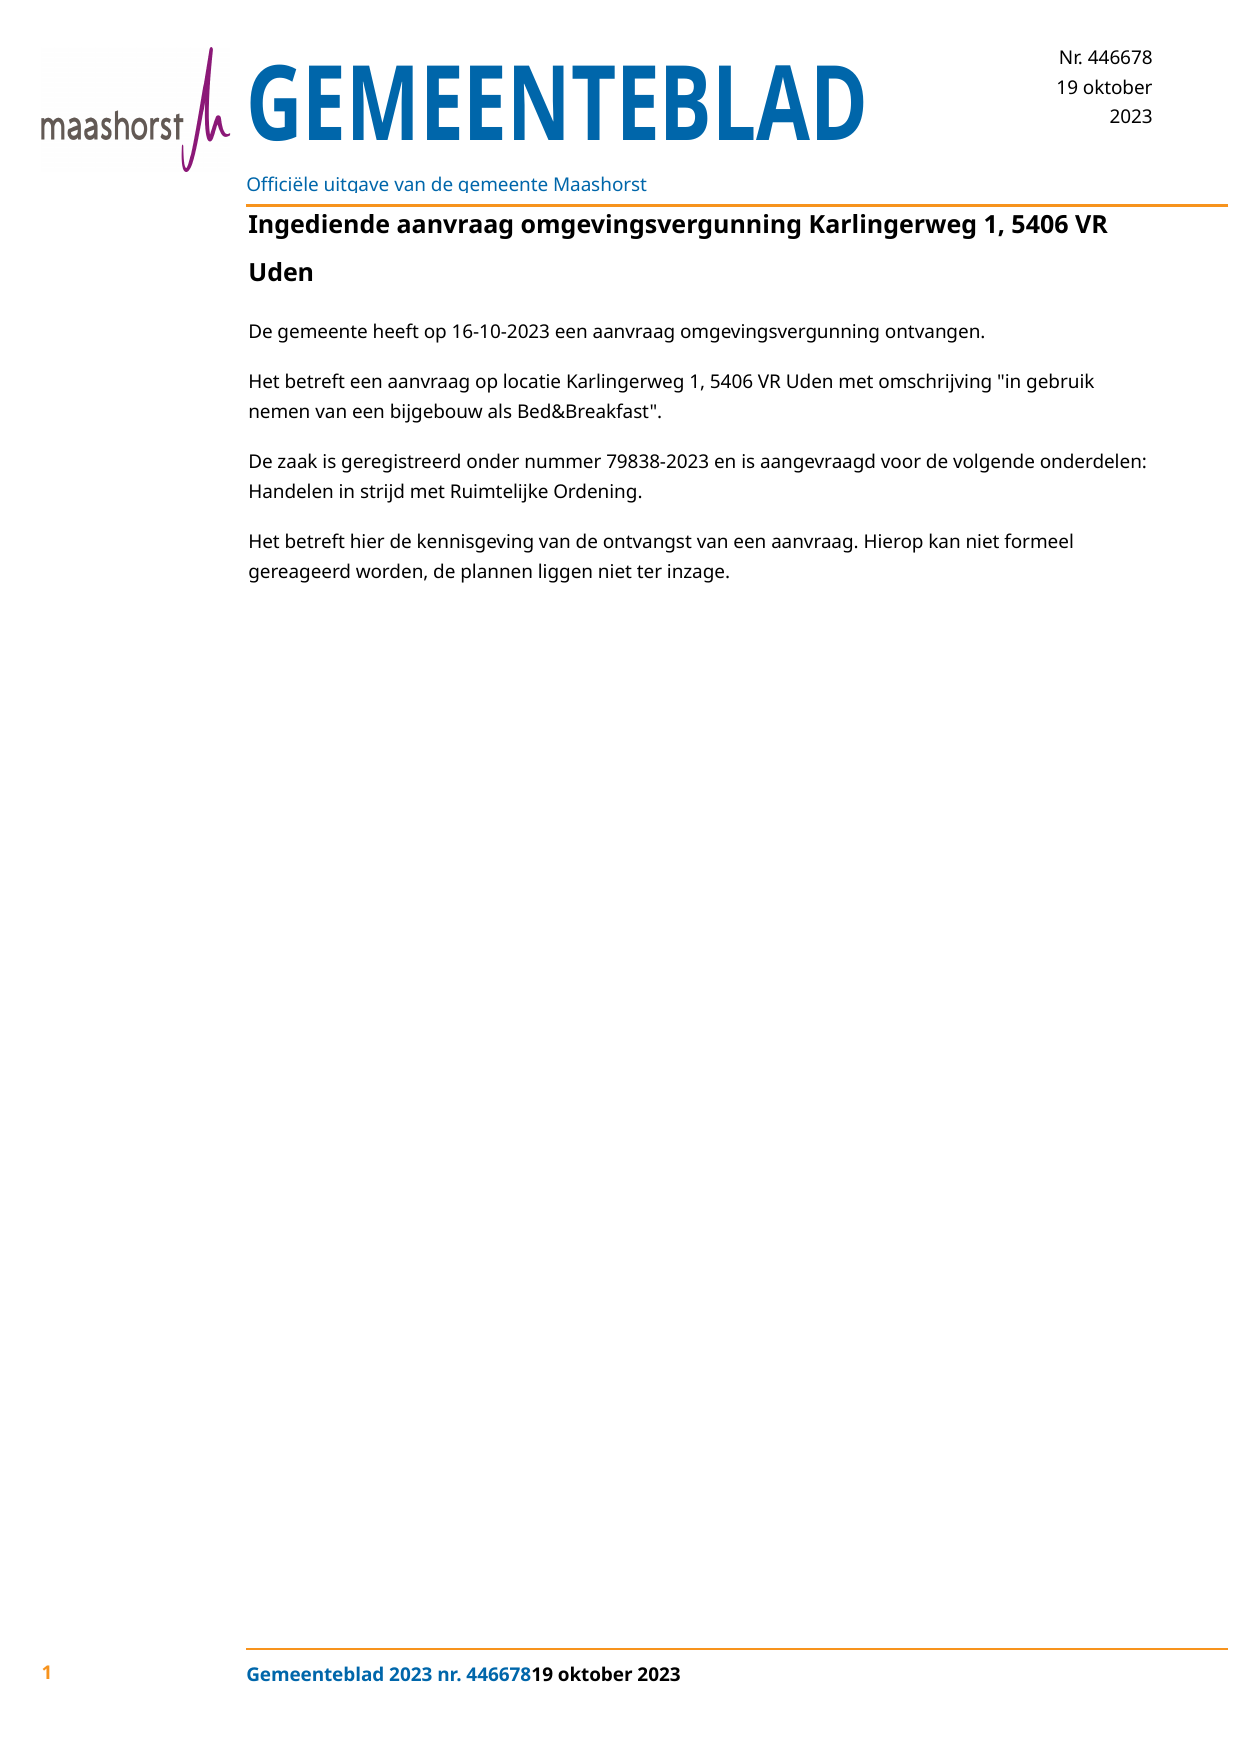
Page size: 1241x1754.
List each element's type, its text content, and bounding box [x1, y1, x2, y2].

text De gemeente heeft op 16-10-2023 een aanvraag omgevingsvergunning ontvangen. [248, 318, 1152, 344]
text De zaak is geregistreerd onder nummer 79838-2023 en is aangevraagd voor de volgende onderdelen: Handelen in strijd met Ruimtelijke Ordening. [248, 448, 1152, 504]
text Het betreft hier de kennisgeving van de ontvangst van een aanvraag. Hierop kan niet formeel gereageerd worden, de plannen liggen niet ter inzage. [248, 528, 1152, 584]
text Het betreft een aanvraag op locatie Karlingerweg 1, 5406 VR Uden met omschrijving "in gebruik nemen van een bijgebouw als Bed&Breakfast". [248, 368, 1152, 424]
picture [41, 47, 231, 172]
text Ingediende aanvraag omgevingsvergunning Karlingerweg 1, 5406 VR Uden [248, 207, 1152, 288]
